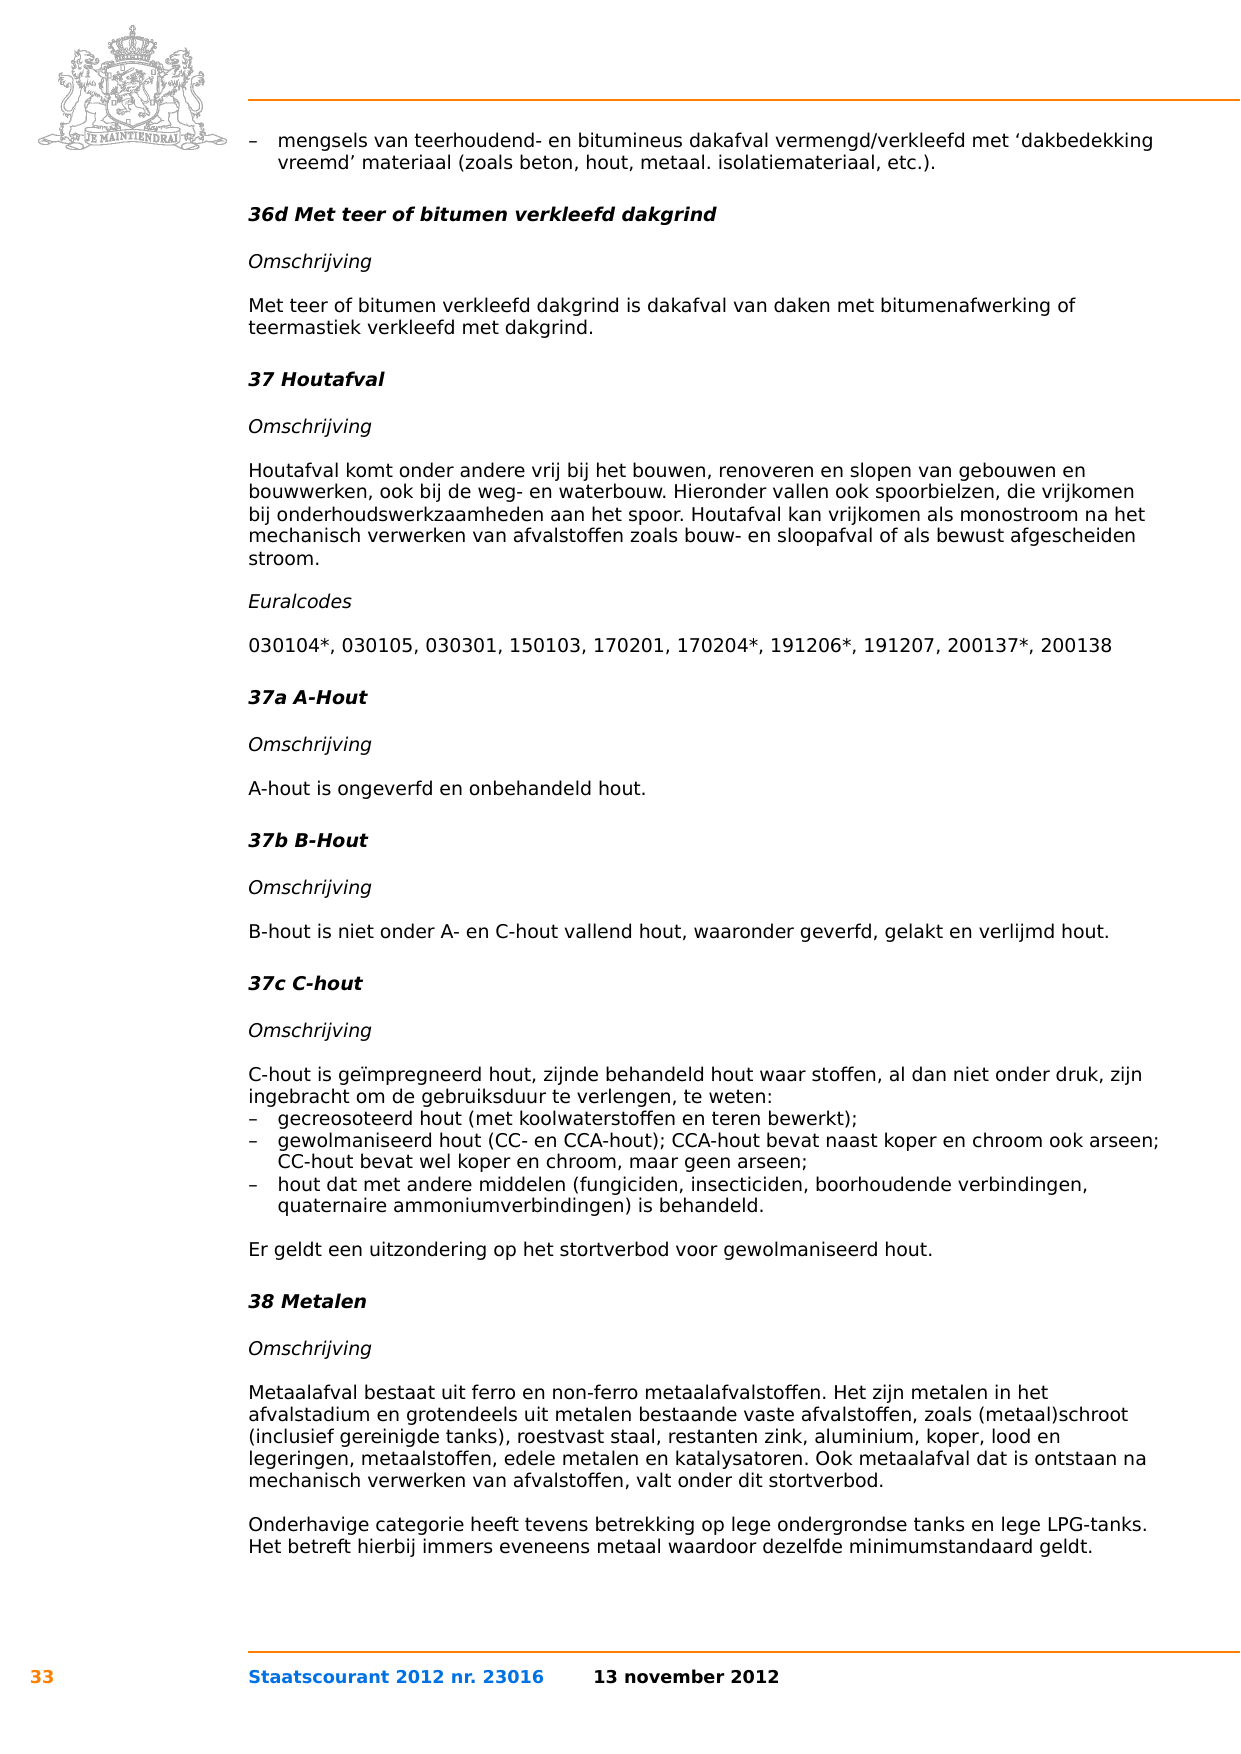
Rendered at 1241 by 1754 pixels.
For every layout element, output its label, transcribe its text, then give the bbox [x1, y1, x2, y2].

text 030104*, 030105, 030301, 150103, 170201, 170204*, 191206*, 191207, 200137*, 200138 [248, 635, 1163, 657]
subtitle Omschrijving [248, 734, 1163, 756]
picture [38, 25, 227, 150]
subtitle Omschrijving [248, 1338, 1163, 1360]
text – mengsels van teerhoudend- en bitumineus dakafval vermengd/verkleefd met ‘dakbedekking vreemd’ materiaal (zoals beton, hout, metaal. isolatiemateriaal, etc.). [248, 130, 1163, 174]
subtitle 37b B-Hout [248, 830, 1163, 852]
subtitle Euralcodes [248, 591, 1163, 613]
subtitle 37a A-Hout [248, 687, 1163, 709]
text Er geldt een uitzondering op het stortverbod voor gewolmaniseerd hout. [248, 1239, 1163, 1261]
text Houtafval komt onder andere vrij bij het bouwen, renoveren en slopen van gebouwen en bouwwerken, ook bij de weg- en waterbouw. Hieronder vallen ook spoorbielzen, die vrijkomen bij onderhoudswerkzaamheden aan het spoor. Houtafval kan vrijkomen als monostroom na het mechanisch verwerken van afvalstoffen zoals bouw- en sloopafval of als bewust afgescheiden stroom. [248, 459, 1163, 569]
text Onderhavige categorie heeft tevens betrekking op lege ondergrondse tanks en lege LPG-tanks. Het betreft hierbij immers eveneens metaal waardoor dezelfde minimumstandaard geldt. [248, 1514, 1163, 1558]
text Metaalafval bestaat uit ferro en non-ferro metaalafvalstoffen. Het zijn metalen in het afvalstadium en grotendeels uit metalen bestaande vaste afvalstoffen, zoals (metaal)schroot (inclusief gereinigde tanks), roestvast staal, restanten zink, aluminium, koper, lood en legeringen, metaalstoffen, edele metalen en katalysatoren. Ook metaalafval dat is ontstaan na mechanisch verwerken van afvalstoffen, valt onder dit stortverbod. [248, 1382, 1163, 1492]
text – gewolmaniseerd hout (CC- en CCA-hout); CCA-hout bevat naast koper en chroom ook arseen; CC-hout bevat wel koper en chroom, maar geen arseen; [248, 1129, 1163, 1173]
subtitle Omschrijving [248, 416, 1163, 438]
subtitle Omschrijving [248, 1020, 1163, 1042]
subtitle 37 Houtafval [248, 369, 1163, 391]
subtitle Omschrijving [248, 251, 1163, 273]
text – gecreosoteerd hout (met koolwaterstoffen en teren bewerkt); [248, 1107, 1163, 1129]
text C-hout is geïmpregneerd hout, zijnde behandeld hout waar stoffen, al dan niet onder druk, zijn ingebracht om de gebruiksduur te verlengen, te weten: [248, 1063, 1163, 1107]
subtitle 36d Met teer of bitumen verkleefd dakgrind [248, 204, 1163, 226]
subtitle Omschrijving [248, 877, 1163, 899]
text B-hout is niet onder A- en C-hout vallend hout, waaronder geverfd, gelakt en verlijmd hout. [248, 921, 1163, 943]
subtitle 38 Metalen [248, 1291, 1163, 1313]
text – hout dat met andere middelen (fungiciden, insecticiden, boorhoudende verbindingen, quaternaire ammoniumverbindingen) is behandeld. [248, 1173, 1163, 1217]
text Met teer of bitumen verkleefd dakgrind is dakafval van daken met bitumenafwerking of teermastiek verkleefd met dakgrind. [248, 295, 1163, 339]
subtitle 37c C-hout [248, 973, 1163, 995]
text A-hout is ongeverfd en onbehandeld hout. [248, 778, 1163, 800]
